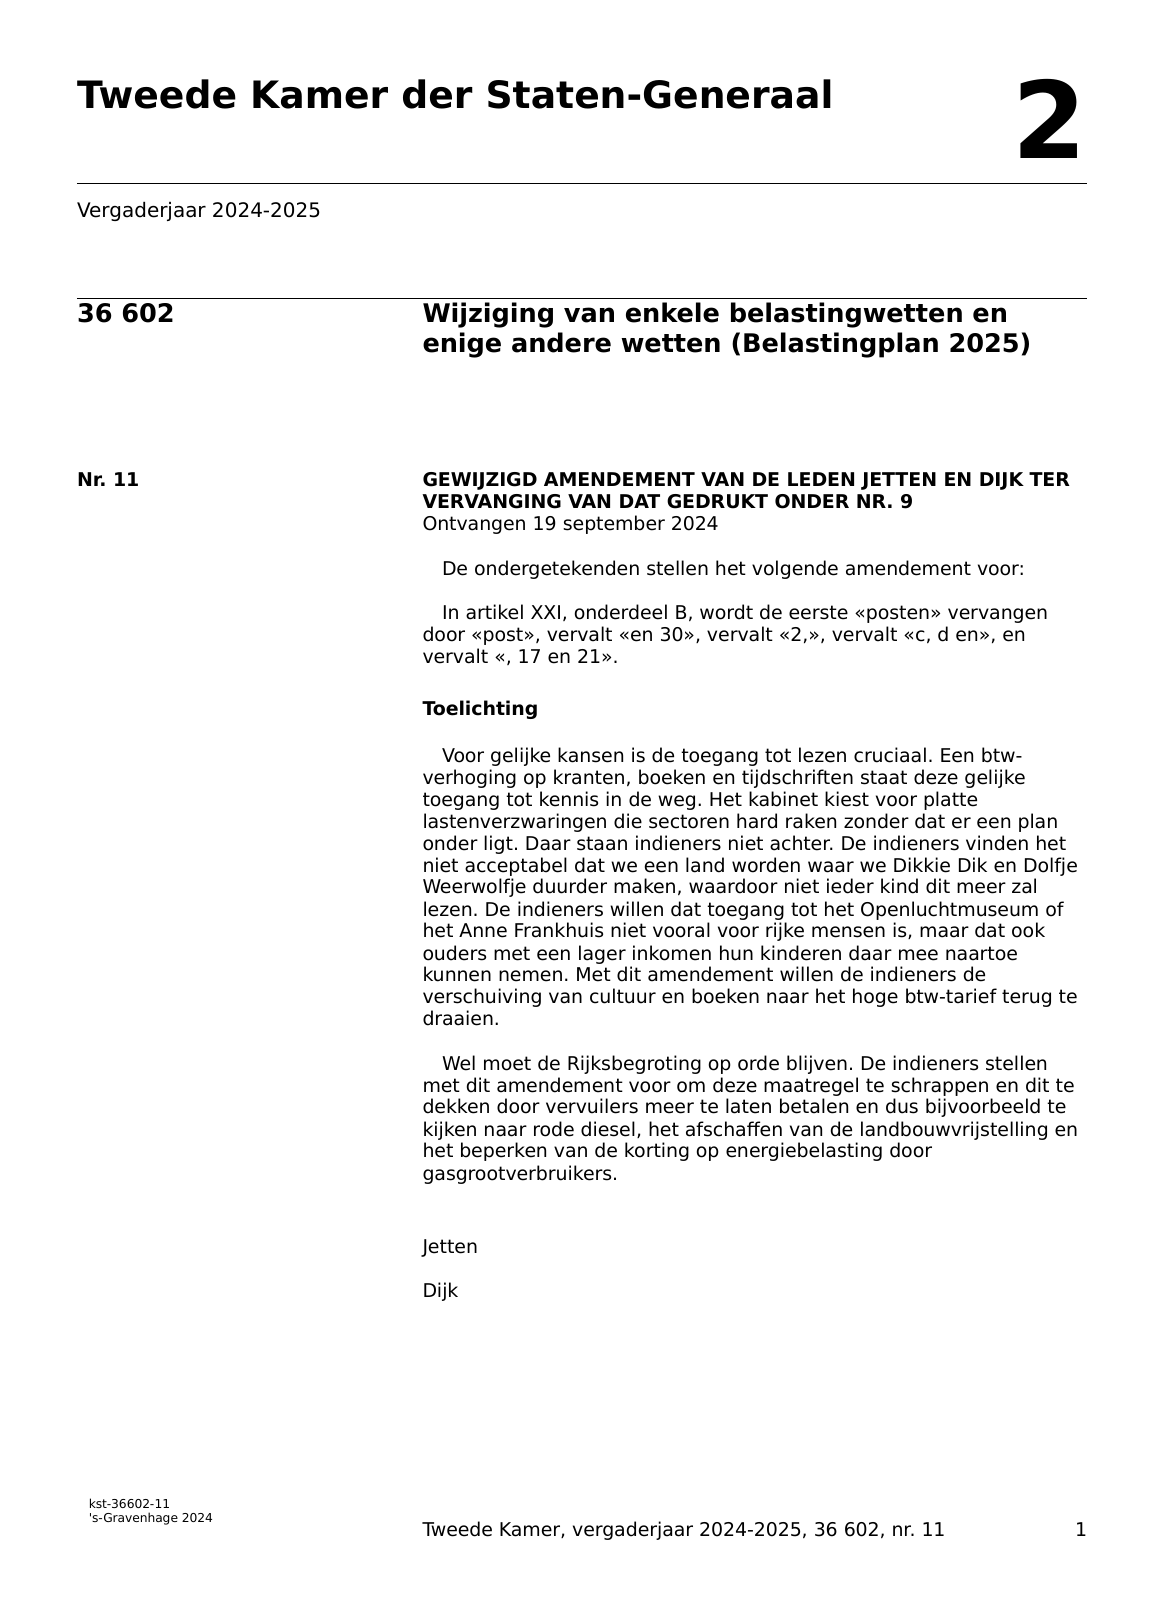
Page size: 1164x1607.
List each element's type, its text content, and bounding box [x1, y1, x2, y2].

table_header 2 [886, 59, 1087, 183]
text Ontvangen 19 september 2024 [422, 513, 1087, 535]
text Jetten Dijk [422, 1214, 1087, 1302]
text Wel moet de Rijksbegroting op orde blijven. De indieners stellen met dit amendement voor om deze maatregel te schrappen en dit te dekken door vervuilers meer te laten betalen en dus bijvoorbeeld te kijken naar rode diesel, het afschaffen van de landbouwvrijstelling en het beperken van de korting op energiebelasting door gasgrootverbruikers. [422, 1052, 1087, 1184]
text kst-36602-11 [88, 1497, 323, 1511]
subtitle Toelichting [422, 698, 1087, 719]
subtitle 36 602 Wijziging van enkele belastingwetten en enige andere wetten (Belastingplan 2025) [77, 299, 1087, 358]
text De ondergetekenden stellen het volgende amendement voor: [422, 557, 1087, 579]
text Voor gelijke kansen is de toegang tot lezen cruciaal. Een btw-verhoging op kranten, boeken en tijdschriften staat deze gelijke toegang tot kennis in de weg. Het kabinet kiest voor platte lastenverzwaringen die sectoren hard raken zonder dat er een plan onder ligt. Daar staan indieners niet achter. De indieners vinden het niet acceptabel dat we een land worden waar we Dikkie Dik en Dolfje Weerwolfje duurder maken, waardoor niet ieder kind dit meer zal lezen. De indieners willen dat toegang tot het Openluchtmuseum of het Anne Frankhuis niet vooral voor rijke mensen is, maar dat ook ouders met een lager inkomen hun kinderen daar mee naartoe kunnen nemen. Met dit amendement willen de indieners de verschuiving van cultuur en boeken naar het hoge btw-tarief terug te draaien. [422, 744, 1087, 1030]
table_cell Vergaderjaar 2024-2025 [77, 184, 1087, 298]
table_header Tweede Kamer der Staten-Generaal [77, 59, 886, 183]
subtitle Nr. 11 GEWIJZIGD AMENDEMENT VAN DE LEDEN JETTEN EN DIJK TER VERVANGING VAN DAT GEDRUKT ONDER NR. 9 [77, 469, 1087, 513]
text 's-Gravenhage 2024 [88, 1511, 323, 1525]
text In artikel XXI, onderdeel B, wordt de eerste «posten» vervangen door «post», vervalt «en 30», vervalt «2,», vervalt «c, d en», en vervalt «, 17 en 21». [422, 602, 1087, 668]
